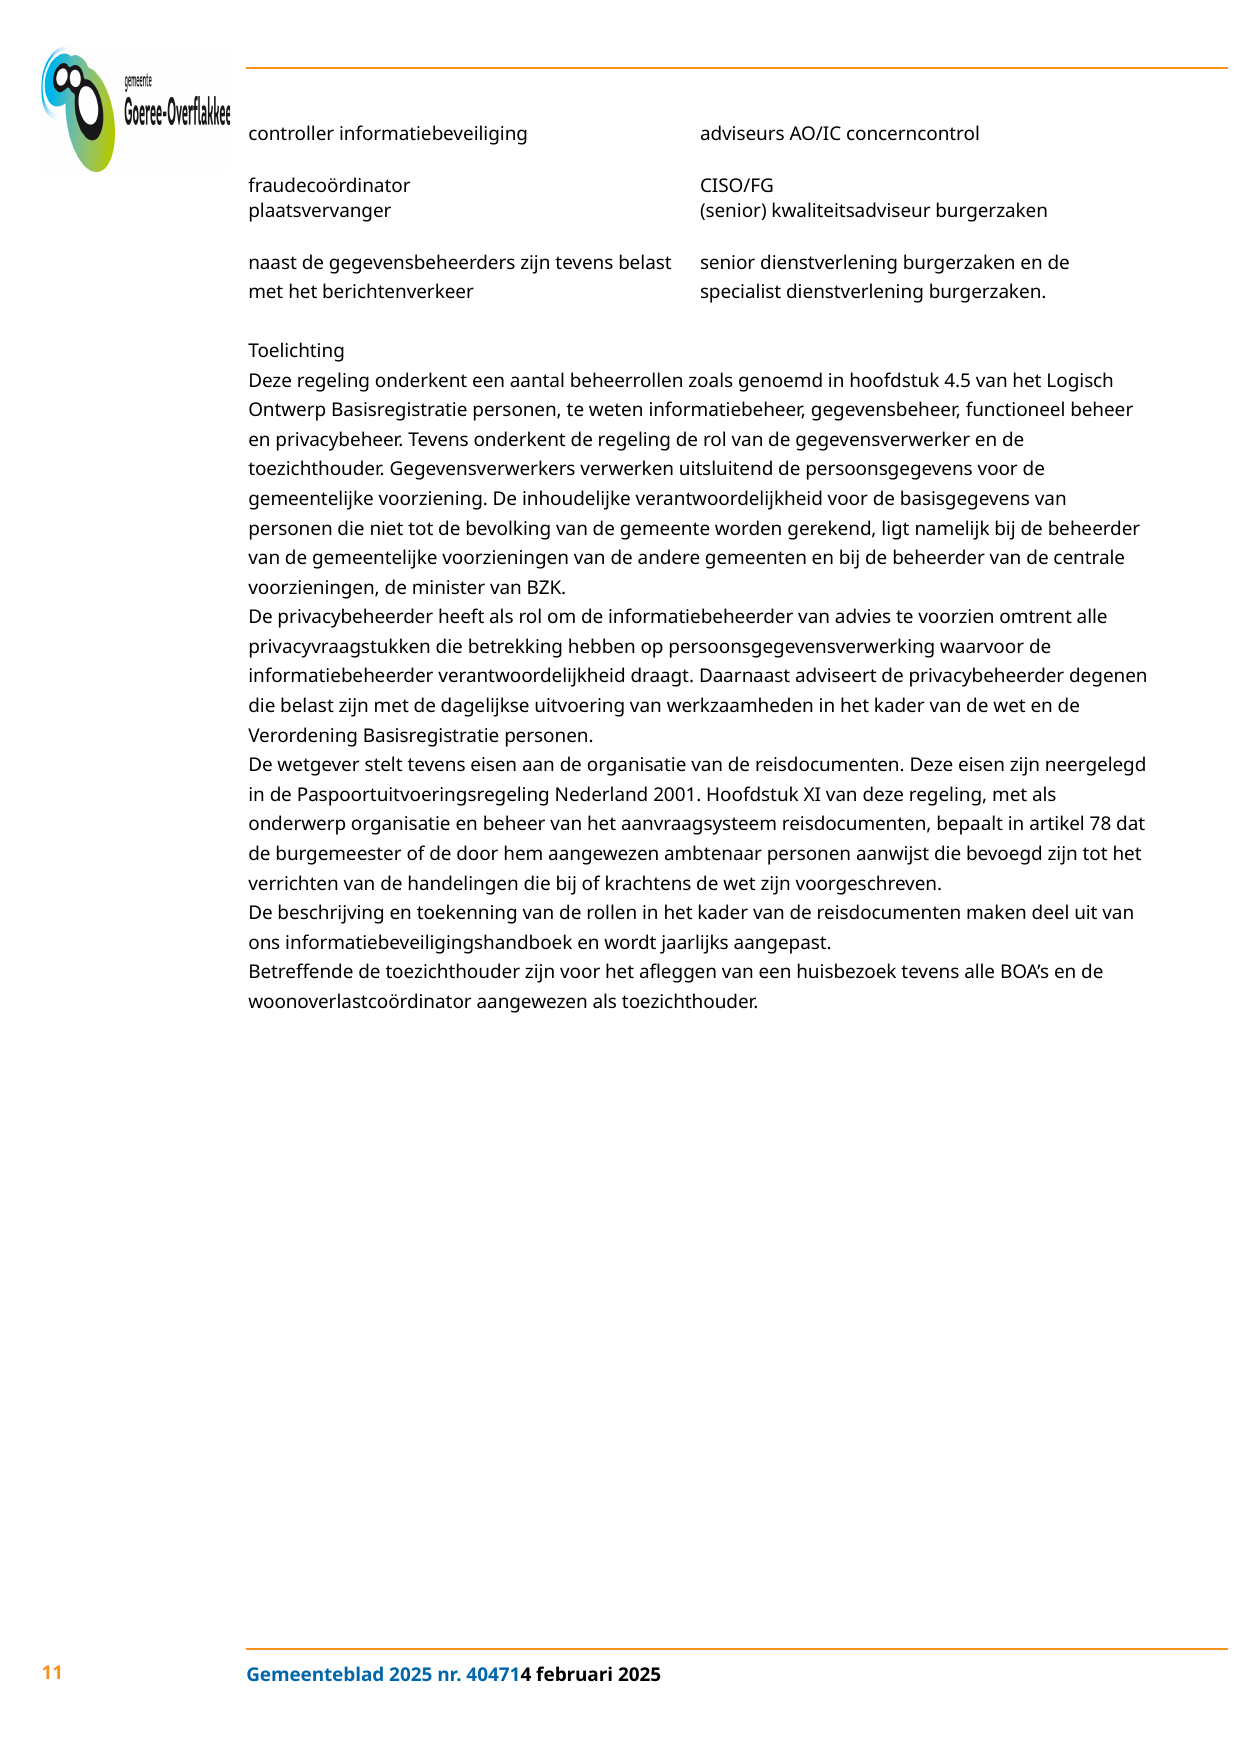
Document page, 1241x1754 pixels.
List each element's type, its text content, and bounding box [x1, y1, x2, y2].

table_cell [248, 95, 700, 121]
text De privacybeheerder heeft als rol om de informatiebeheerder van advies te voorzien omtrent alle privacyvraagstukken die betrekking hebben op persoonsgegevensverwerking waarvoor de informatiebeheerder verantwoordelijkheid draagt. Daarnaast adviseert de privacybeheerder degenen die belast zijn met de dagelijkse uitvoering van werkzaamheden in het kader van de wet en de Verordening Basisregistratie personen. [248, 603, 1152, 748]
table_cell (senior) kwaliteitsadviseur burgerzaken [700, 198, 1152, 223]
table_cell CISO/FG [700, 172, 1152, 198]
picture [41, 47, 231, 172]
table_cell fraudecoördinator [248, 172, 700, 198]
table_cell [700, 224, 1152, 249]
table_cell naast de gegevensbeheerders zijn tevens belast met het berichtenverkeer [248, 249, 700, 304]
table_cell senior dienstverlening burgerzaken en de specialist dienstverlening burgerzaken. [700, 249, 1152, 304]
table_cell [248, 146, 700, 172]
table_cell [700, 95, 1152, 121]
table_cell adviseurs AO/IC concerncontrol [700, 121, 1152, 146]
table_cell [248, 224, 700, 249]
text Toelichting [248, 337, 1152, 363]
text De beschrijving en toekenning van de rollen in het kader van de reisdocumenten maken deel uit van ons informatiebeveiligingshandboek en wordt jaarlijks aangepast. [248, 899, 1152, 955]
text Deze regeling onderkent een aantal beheerrollen zoals genoemd in hoofdstuk 4.5 van het Logisch Ontwerp Basisregistratie personen, te weten informatiebeheer, gegevensbeheer, functioneel beheer en privacybeheer. Tevens onderkent de regeling de rol van de gegevensverwerker en de toezichthouder. Gegevensverwerkers verwerken uitsluitend de persoonsgegevens voor de gemeentelijke voorziening. De inhoudelijke verantwoordelijkheid voor de basisgegevens van personen die niet tot de bevolking van de gemeente worden gerekend, ligt namelijk bij de beheerder van de gemeentelijke voorzieningen van de andere gemeenten en bij de beheerder van de centrale voorzieningen, de minister van BZK. [248, 367, 1152, 600]
table_cell [700, 146, 1152, 172]
table_cell controller informatiebeveiliging [248, 121, 700, 146]
text De wetgever stelt tevens eisen aan de organisatie van de reisdocumenten. Deze eisen zijn neergelegd in de Paspoortuitvoeringsregeling Nederland 2001. Hoofdstuk XI van deze regeling, met als onderwerp organisatie en beheer van het aanvraagsysteem reisdocumenten, bepaalt in artikel 78 dat de burgemeester of de door hem aangewezen ambtenaar personen aanwijst die bevoegd zijn tot het verrichten van de handelingen die bij of krachtens de wet zijn voorgeschreven. [248, 751, 1152, 896]
table_cell plaatsvervanger [248, 198, 700, 223]
text Betreffende de toezichthouder zijn voor het afleggen van een huisbezoek tevens alle BOA’s en de woonoverlastcoördinator aangewezen als toezichthouder. [248, 958, 1152, 1014]
